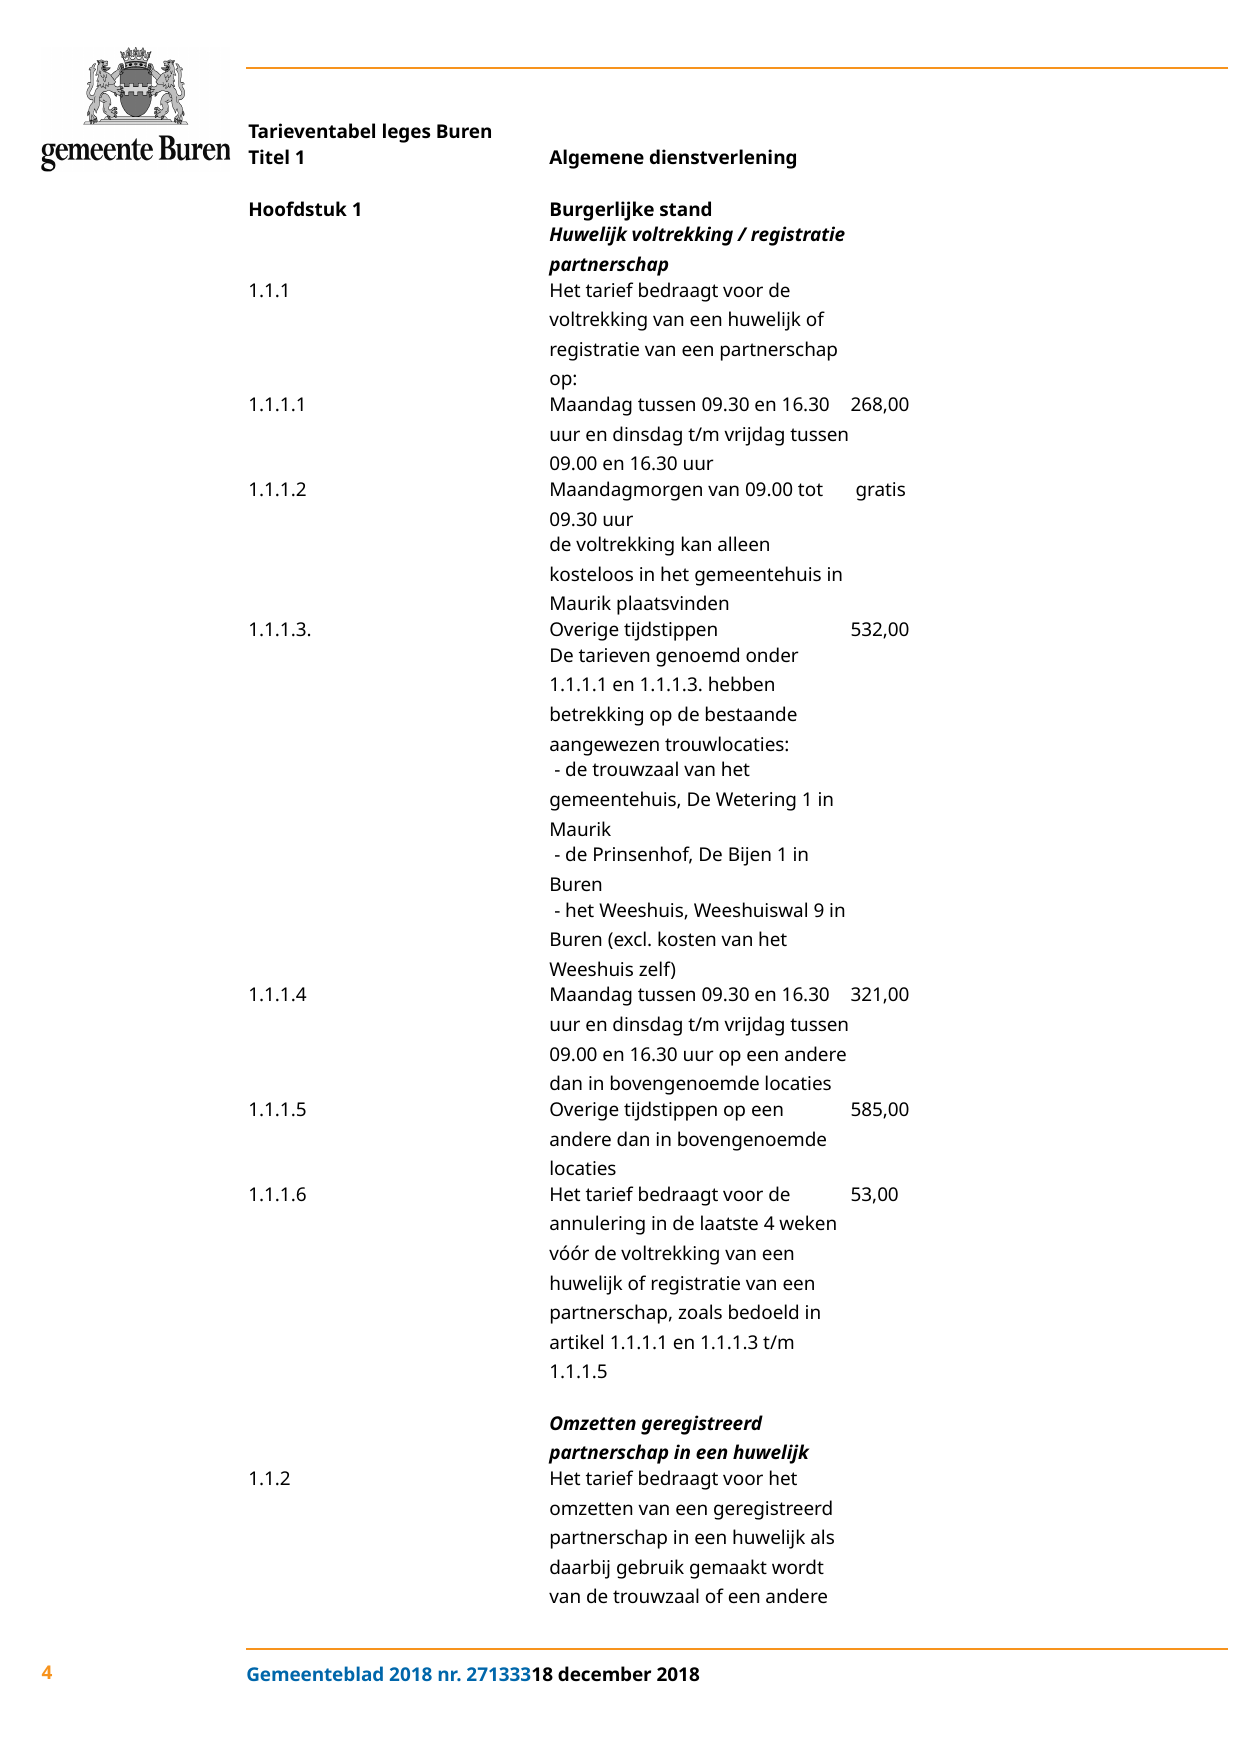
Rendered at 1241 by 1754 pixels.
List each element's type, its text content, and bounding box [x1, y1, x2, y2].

table_cell [248, 221, 549, 277]
table_cell 1.1.1.4 [248, 982, 549, 1096]
table_cell - de trouwzaal van het gemeentehuis, De Wetering 1 in Maurik [549, 757, 850, 841]
table_cell [850, 531, 1152, 616]
table_cell 1.1.1.2 [248, 476, 549, 531]
table_cell [850, 897, 1152, 982]
table_cell - het Weeshuis, Weeshuiswal 9 in Buren (excl. kosten van het Weeshuis zelf) [549, 897, 850, 982]
table_header [850, 144, 1152, 170]
table_cell Het tarief bedraagt voor de voltrekking van een huwelijk of registratie van een partnerschap op: [549, 277, 850, 391]
table_cell Hoofdstuk 1 [248, 196, 549, 221]
table_cell Overige tijdstippen op een andere dan in bovengenoemde locaties [549, 1096, 850, 1181]
table_cell 53,00 [850, 1181, 1152, 1384]
table_cell [549, 170, 850, 196]
table_cell Het tarief bedraagt voor het omzetten van een geregistreerd partnerschap in een huwelijk als daarbij gebruik gemaakt wordt van de trouwzaal of een andere [549, 1465, 850, 1609]
table_cell 1.1.1.5 [248, 1096, 549, 1181]
table_cell Omzetten geregistreerd partnerschap in een huwelijk [549, 1410, 850, 1465]
table_header Titel 1 [248, 144, 549, 170]
table_cell 1.1.1.6 [248, 1181, 549, 1384]
table_cell 1.1.1.3. [248, 616, 549, 642]
table_cell 1.1.1 [248, 277, 549, 391]
table_cell gratis [850, 476, 1152, 531]
table_cell [850, 1465, 1152, 1609]
table_cell 585,00 [850, 1096, 1152, 1181]
table_cell Het tarief bedraagt voor de annulering in de laatste 4 weken vóór de voltrekking van een huwelijk of registratie van een partnerschap, zoals bedoeld in artikel 1.1.1.1 en 1.1.1.3 t/m 1.1.1.5 [549, 1181, 850, 1384]
table_cell 532,00 [850, 616, 1152, 642]
table_cell [850, 170, 1152, 196]
table_cell [248, 1384, 549, 1410]
table_cell [850, 1384, 1152, 1410]
table_cell [248, 642, 549, 757]
table_cell de voltrekking kan alleen kosteloos in het gemeentehuis in Maurik plaatsvinden [549, 531, 850, 616]
table_cell [850, 221, 1152, 277]
table_cell [248, 841, 549, 897]
table_cell 1.1.1.1 [248, 391, 549, 476]
table_cell [850, 642, 1152, 757]
table_cell Maandagmorgen van 09.00 tot 09.30 uur [549, 476, 850, 531]
table_cell De tarieven genoemd onder 1.1.1.1 en 1.1.1.3. hebben betrekking op de bestaande aangewezen trouwlocaties: [549, 642, 850, 757]
table_cell [850, 196, 1152, 221]
table_cell Overige tijdstippen [549, 616, 850, 642]
table_cell Maandag tussen 09.30 en 16.30 uur en dinsdag t/m vrijdag tussen 09.00 en 16.30 uur op een andere dan in bovengenoemde locaties [549, 982, 850, 1096]
table_cell 321,00 [850, 982, 1152, 1096]
table_cell Burgerlijke stand [549, 196, 850, 221]
text Tarieventabel leges Buren [248, 116, 1152, 144]
table_cell [850, 841, 1152, 897]
table_cell [248, 170, 549, 196]
table_cell 1.1.2 [248, 1465, 549, 1609]
table_cell [850, 757, 1152, 841]
table_header Algemene dienstverlening [549, 144, 850, 170]
table_cell [850, 1410, 1152, 1465]
table_cell Huwelijk voltrekking / registratie partnerschap [549, 221, 850, 277]
picture [41, 47, 231, 172]
table_cell [850, 277, 1152, 391]
table_cell [248, 1410, 549, 1465]
table_cell - de Prinsenhof, De Bijen 1 in Buren [549, 841, 850, 897]
table_cell 268,00 [850, 391, 1152, 476]
table_cell [549, 1384, 850, 1410]
table_cell Maandag tussen 09.30 en 16.30 uur en dinsdag t/m vrijdag tussen 09.00 en 16.30 uur [549, 391, 850, 476]
table_cell [248, 531, 549, 616]
table_cell [248, 757, 549, 841]
table_cell [248, 897, 549, 982]
